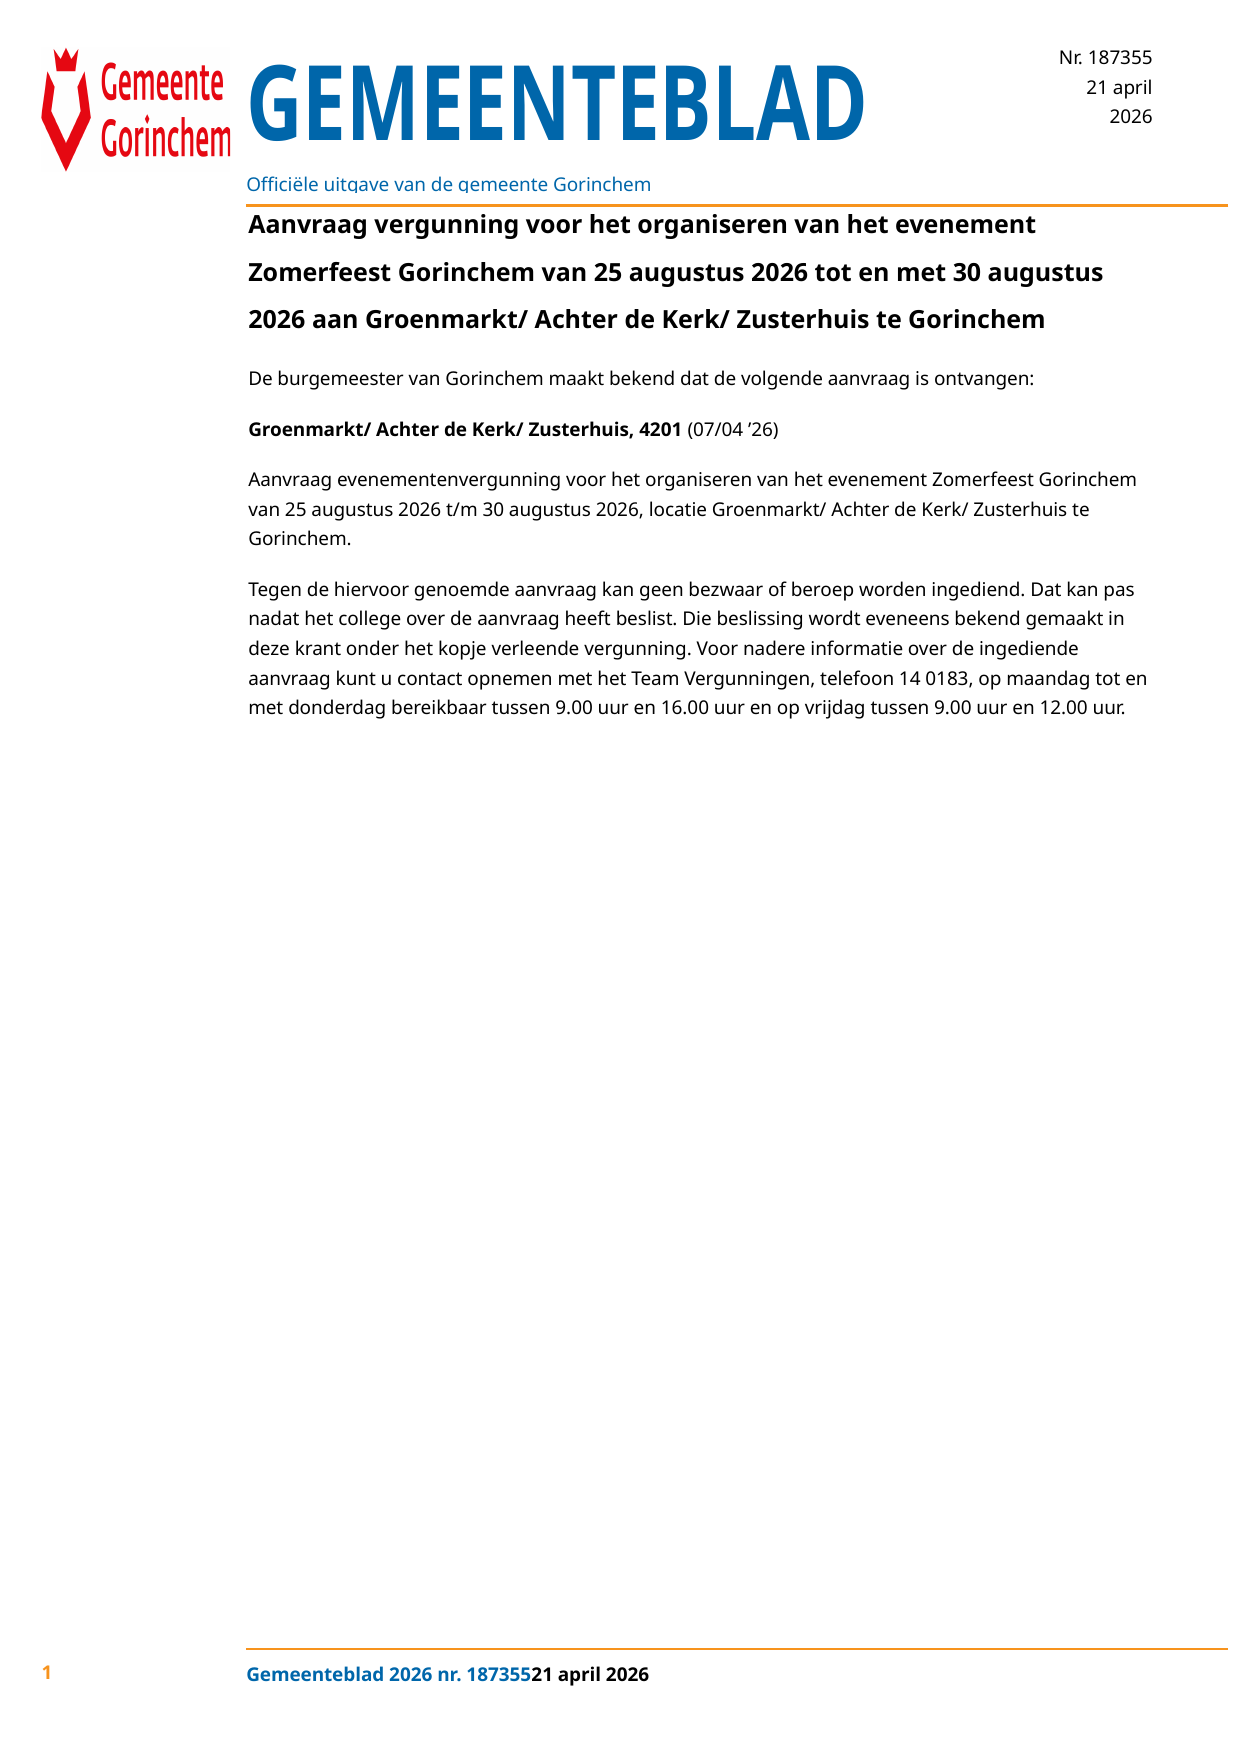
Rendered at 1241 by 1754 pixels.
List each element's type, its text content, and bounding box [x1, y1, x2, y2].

text Groenmarkt/ Achter de Kerk/ Zusterhuis, 4201 (07/04 ’26) [248, 416, 1152, 442]
text Tegen de hiervoor genoemde aanvraag kan geen bezwaar of beroep worden ingediend. Dat kan pas nadat het college over de aanvraag heeft beslist. Die beslissing wordt eveneens bekend gemaakt in deze krant onder het kopje verleende vergunning. Voor nadere informatie over de ingediende aanvraag kunt u contact opnemen met het Team Vergunningen, telefoon 14 0183, op maandag tot en met donderdag bereikbaar tussen 9.00 uur en 16.00 uur en op vrijdag tussen 9.00 uur en 12.00 uur. [248, 576, 1152, 720]
text Aanvraag vergunning voor het organiseren van het evenement Zomerfeest Gorinchem van 25 augustus 2026 tot en met 30 augustus 2026 aan Groenmarkt/ Achter de Kerk/ Zusterhuis te Gorinchem [248, 207, 1152, 336]
text De burgemeester van Gorinchem maakt bekend dat de volgende aanvraag is ontvangen: [248, 366, 1152, 391]
picture [41, 47, 231, 172]
text Aanvraag evenementenvergunning voor het organiseren van het evenement Zomerfeest Gorinchem van 25 augustus 2026 t/m 30 augustus 2026, locatie Groenmarkt/ Achter de Kerk/ Zusterhuis te Gorinchem. [248, 466, 1152, 551]
